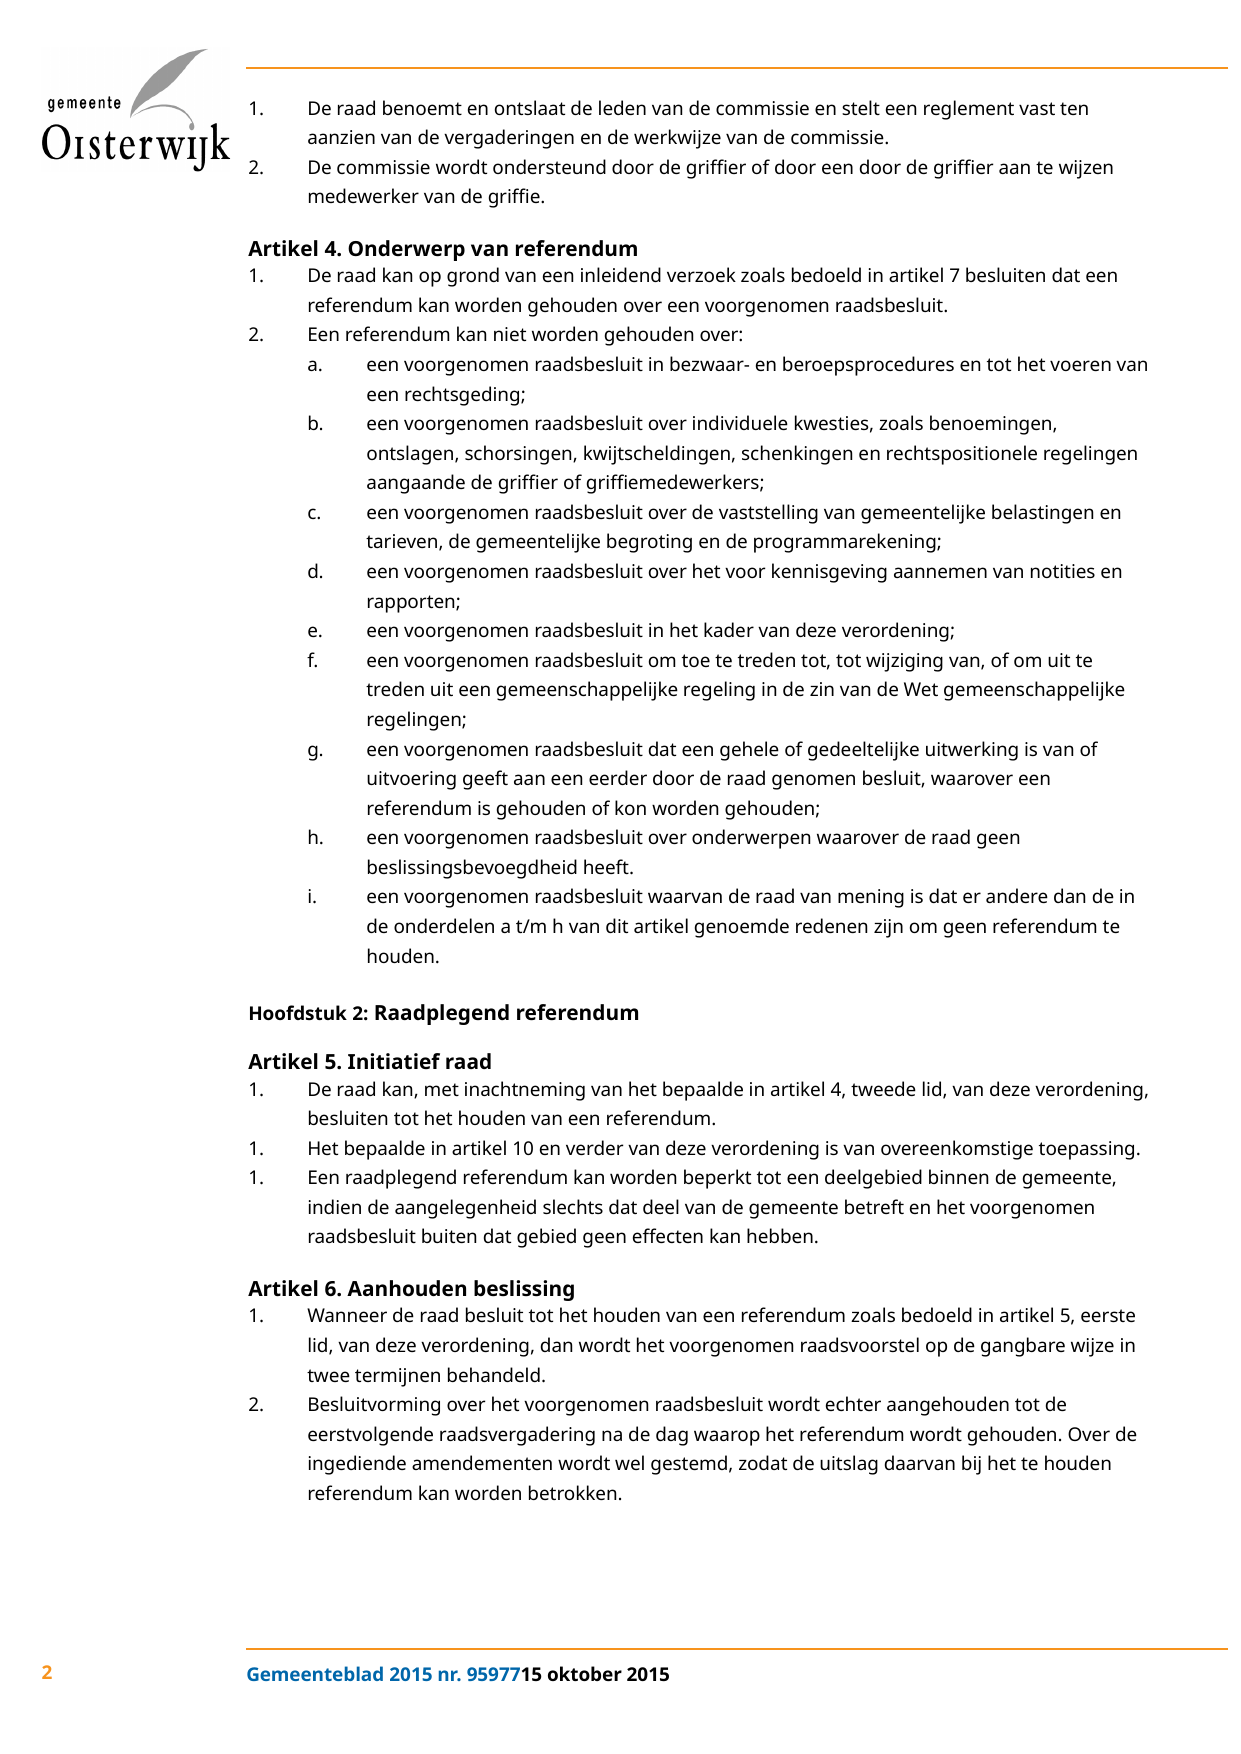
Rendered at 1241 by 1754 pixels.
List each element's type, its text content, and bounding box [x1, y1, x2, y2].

text Hoofdstuk 2: Raadplegend referendum [248, 998, 1152, 1027]
list een voorgenomen raadsbesluit in het kader van deze verordening; [307, 617, 1152, 643]
list Besluitvorming over het voorgenomen raadsbesluit wordt echter aangehouden tot de eerstvolgende raadsvergadering na de dag waarop het referendum wordt gehouden. Over de ingediende amendementen wordt wel gestemd, zodat de uitslag daarvan bij het te houden referendum kan worden betrokken. [248, 1391, 1152, 1506]
text Artikel 6. Aanhouden beslissing [248, 1274, 1152, 1303]
list De commissie wordt ondersteund door de griffier of door een door de griffier aan te wijzen medewerker van de griffie. [248, 154, 1152, 209]
list een voorgenomen raadsbesluit waarvan de raad van mening is dat er andere dan de in de onderdelen a t/m h van dit artikel genoemde redenen zijn om geen referendum te houden. [307, 884, 1152, 968]
list Een referendum kan niet worden gehouden over: [248, 322, 1152, 347]
list een voorgenomen raadsbesluit over het voor kennisgeving aannemen van notities en rapporten; [307, 558, 1152, 613]
list een voorgenomen raadsbesluit dat een gehele of gedeeltelijke uitwerking is van of uitvoering geeft aan een eerder door de raad genomen besluit, waarover een referendum is gehouden of kon worden gehouden; [307, 736, 1152, 821]
list een voorgenomen raadsbesluit om toe te treden tot, tot wijziging van, of om uit te treden uit een gemeenschappelijke regeling in de zin van de Wet gemeenschappelijke regelingen; [307, 647, 1152, 732]
text Artikel 5. Initiatief raad [248, 1047, 1152, 1076]
list De raad kan, met inachtneming van het bepaalde in artikel 4, tweede lid, van deze verordening, besluiten tot het houden van een referendum. [248, 1076, 1152, 1131]
list een voorgenomen raadsbesluit over individuele kwesties, zoals benoemingen, ontslagen, schorsingen, kwijtscheldingen, schenkingen en rechtspositionele regelingen aangaande de griffier of griffiemedewerkers; [307, 410, 1152, 495]
picture [41, 47, 231, 172]
list De raad benoemt en ontslaat de leden van de commissie en stelt een reglement vast ten aanzien van de vergaderingen en de werkwijze van de commissie. [248, 95, 1152, 150]
list De raad kan op grond van een inleidend verzoek zoals bedoeld in artikel 7 besluiten dat een referendum kan worden gehouden over een voorgenomen raadsbesluit. [248, 262, 1152, 318]
list een voorgenomen raadsbesluit over de vaststelling van gemeentelijke belastingen en tarieven, de gemeentelijke begroting en de programmarekening; [307, 499, 1152, 554]
list een voorgenomen raadsbesluit in bezwaar- en beroepsprocedures en tot het voeren van een rechtsgeding; [307, 351, 1152, 406]
list Wanneer de raad besluit tot het houden van een referendum zoals bedoeld in artikel 5, eerste lid, van deze verordening, dan wordt het voorgenomen raadsvoorstel op de gangbare wijze in twee termijnen behandeld. [248, 1303, 1152, 1387]
text Artikel 4. Onderwerp van referendum [248, 234, 1152, 262]
list Een raadplegend referendum kan worden beperkt tot een deelgebied binnen de gemeente, indien de aangelegenheid slechts dat deel van de gemeente betreft en het voorgenomen raadsbesluit buiten dat gebied geen effecten kan hebben. [248, 1164, 1152, 1249]
list een voorgenomen raadsbesluit over onderwerpen waarover de raad geen beslissingsbevoegdheid heeft. [307, 824, 1152, 880]
list Het bepaalde in artikel 10 en verder van deze verordening is van overeenkomstige toepassing. [248, 1135, 1152, 1161]
